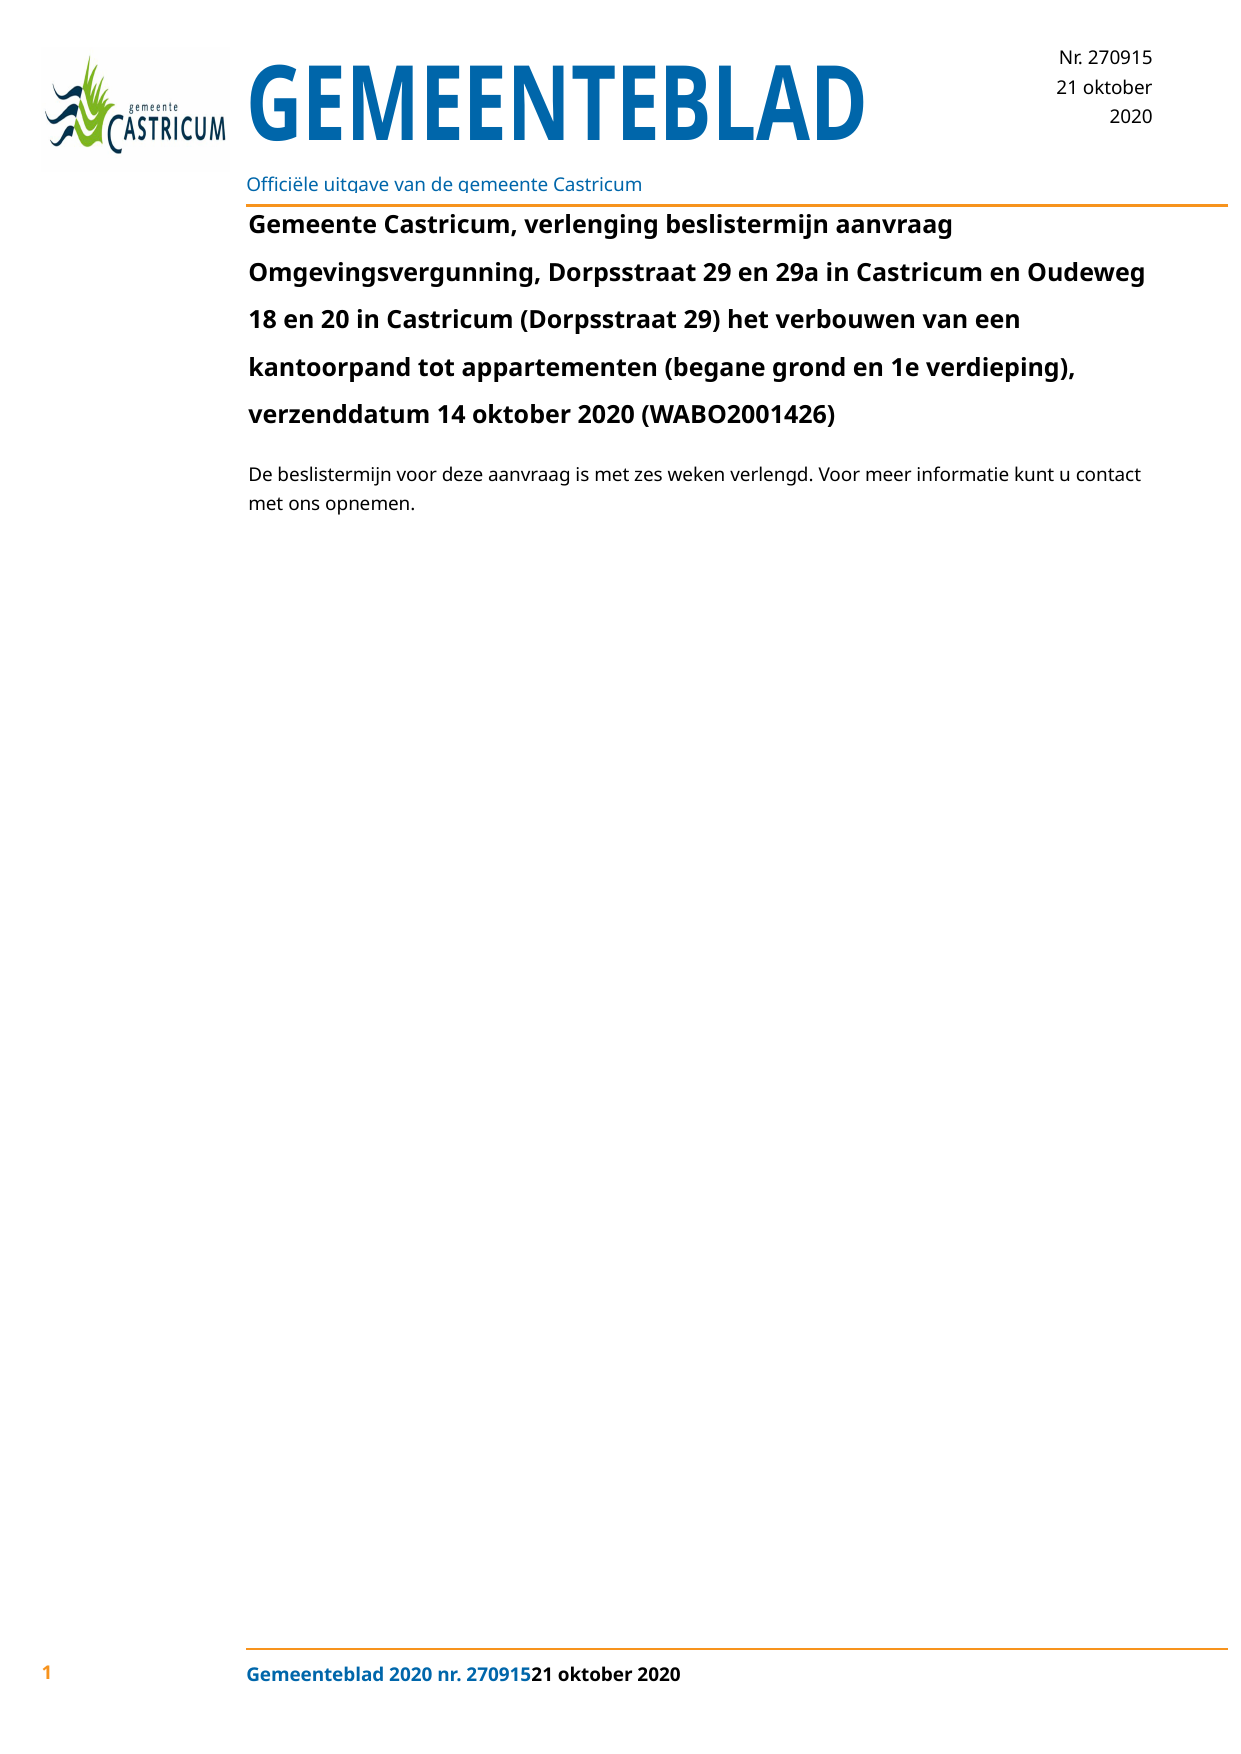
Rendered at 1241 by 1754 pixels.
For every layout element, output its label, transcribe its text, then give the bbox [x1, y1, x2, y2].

text Gemeente Castricum, verlenging beslistermijn aanvraag Omgevingsvergunning, Dorpsstraat 29 en 29a in Castricum en Oudeweg 18 en 20 in Castricum (Dorpsstraat 29) het verbouwen van een kantoorpand tot appartementen (begane grond en 1e verdieping), verzenddatum 14 oktober 2020 (WABO2001426) [248, 207, 1152, 431]
picture [41, 47, 231, 172]
text De beslistermijn voor deze aanvraag is met zes weken verlengd. Voor meer informatie kunt u contact met ons opnemen. [248, 461, 1152, 516]
